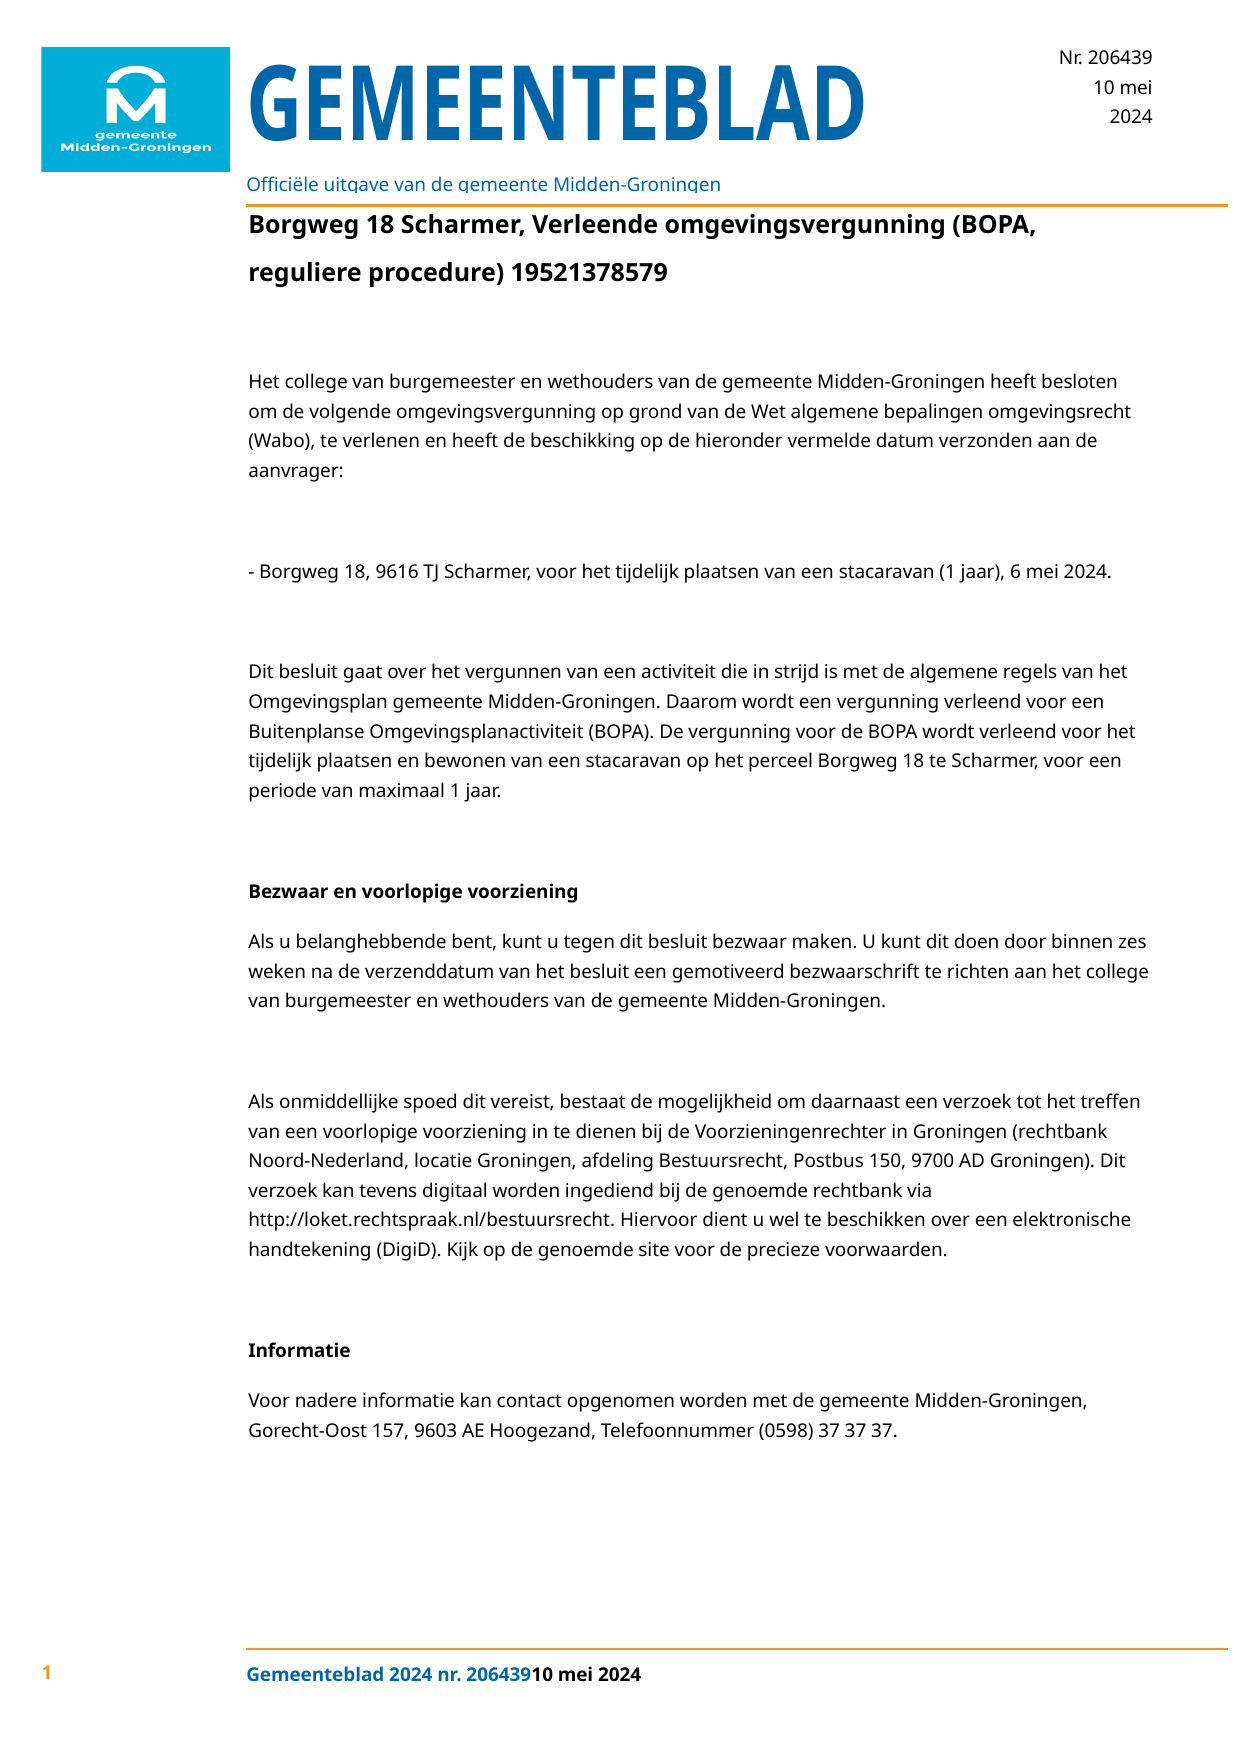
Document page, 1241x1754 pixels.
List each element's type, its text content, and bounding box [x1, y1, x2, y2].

text Als onmiddellijke spoed dit vereist, bestaat de mogelijkheid om daarnaast een verzoek tot het treffen van een voorlopige voorziening in te dienen bij de Voorzieningenrechter in Groningen (rechtbank Noord-Nederland, locatie Groningen, afdeling Bestuursrecht, Postbus 150, 9700 AD Groningen). Dit verzoek kan tevens digitaal worden ingediend bij de genoemde rechtbank via http://loket.rechtspraak.nl/bestuursrecht. Hiervoor dient u wel te beschikken over een elektronische handtekening (DigiD). Kijk op de genoemde site voor de precieze voorwaarden. [248, 1088, 1152, 1262]
text Bezwaar en voorlopige voorziening [248, 878, 1152, 904]
text Het college van burgemeester en wethouders van de gemeente Midden-Groningen heeft besloten om de volgende omgevingsvergunning op grond van de Wet algemene bepalingen omgevingsrecht (Wabo), te verlenen en heeft de beschikking op de hieronder vermelde datum verzonden aan de aanvrager: [248, 368, 1152, 483]
text Dit besluit gaat over het vergunnen van een activiteit die in strijd is met de algemene regels van het Omgevingsplan gemeente Midden-Groningen. Daarom wordt een vergunning verleend voor een Buitenplanse Omgevingsplanactiviteit (BOPA). De vergunning voor de BOPA wordt verleend voor het tijdelijk plaatsen en bewonen van een stacaravan op het perceel Borgweg 18 te Scharmer, voor een periode van maximaal 1 jaar. [248, 659, 1152, 803]
text Als u belanghebbende bent, kunt u tegen dit besluit bezwaar maken. U kunt dit doen door binnen zes weken na de verzenddatum van het besluit een gemotiveerd bezwaarschrift te richten aan het college van burgemeester en wethouders van de gemeente Midden-Groningen. [248, 928, 1152, 1013]
picture [108, 66, 164, 82]
text Voor nadere informatie kan contact opgenomen worden met de gemeente Midden-Groningen, Gorecht-Oost 157, 9603 AE Hoogezand, Telefoonnummer (0598) 37 37 37. [248, 1387, 1152, 1443]
picture [184, 146, 190, 153]
picture [107, 89, 165, 122]
text Informatie [248, 1337, 1152, 1363]
text Borgweg 18 Scharmer, Verleende omgevingsvergunning (BOPA, reguliere procedure) 19521378579 [248, 207, 1152, 288]
text - Borgweg 18, 9616 TJ Scharmer, voor het tijdelijk plaatsen van een stacaravan (1 jaar), 6 mei 2024. [248, 558, 1152, 584]
